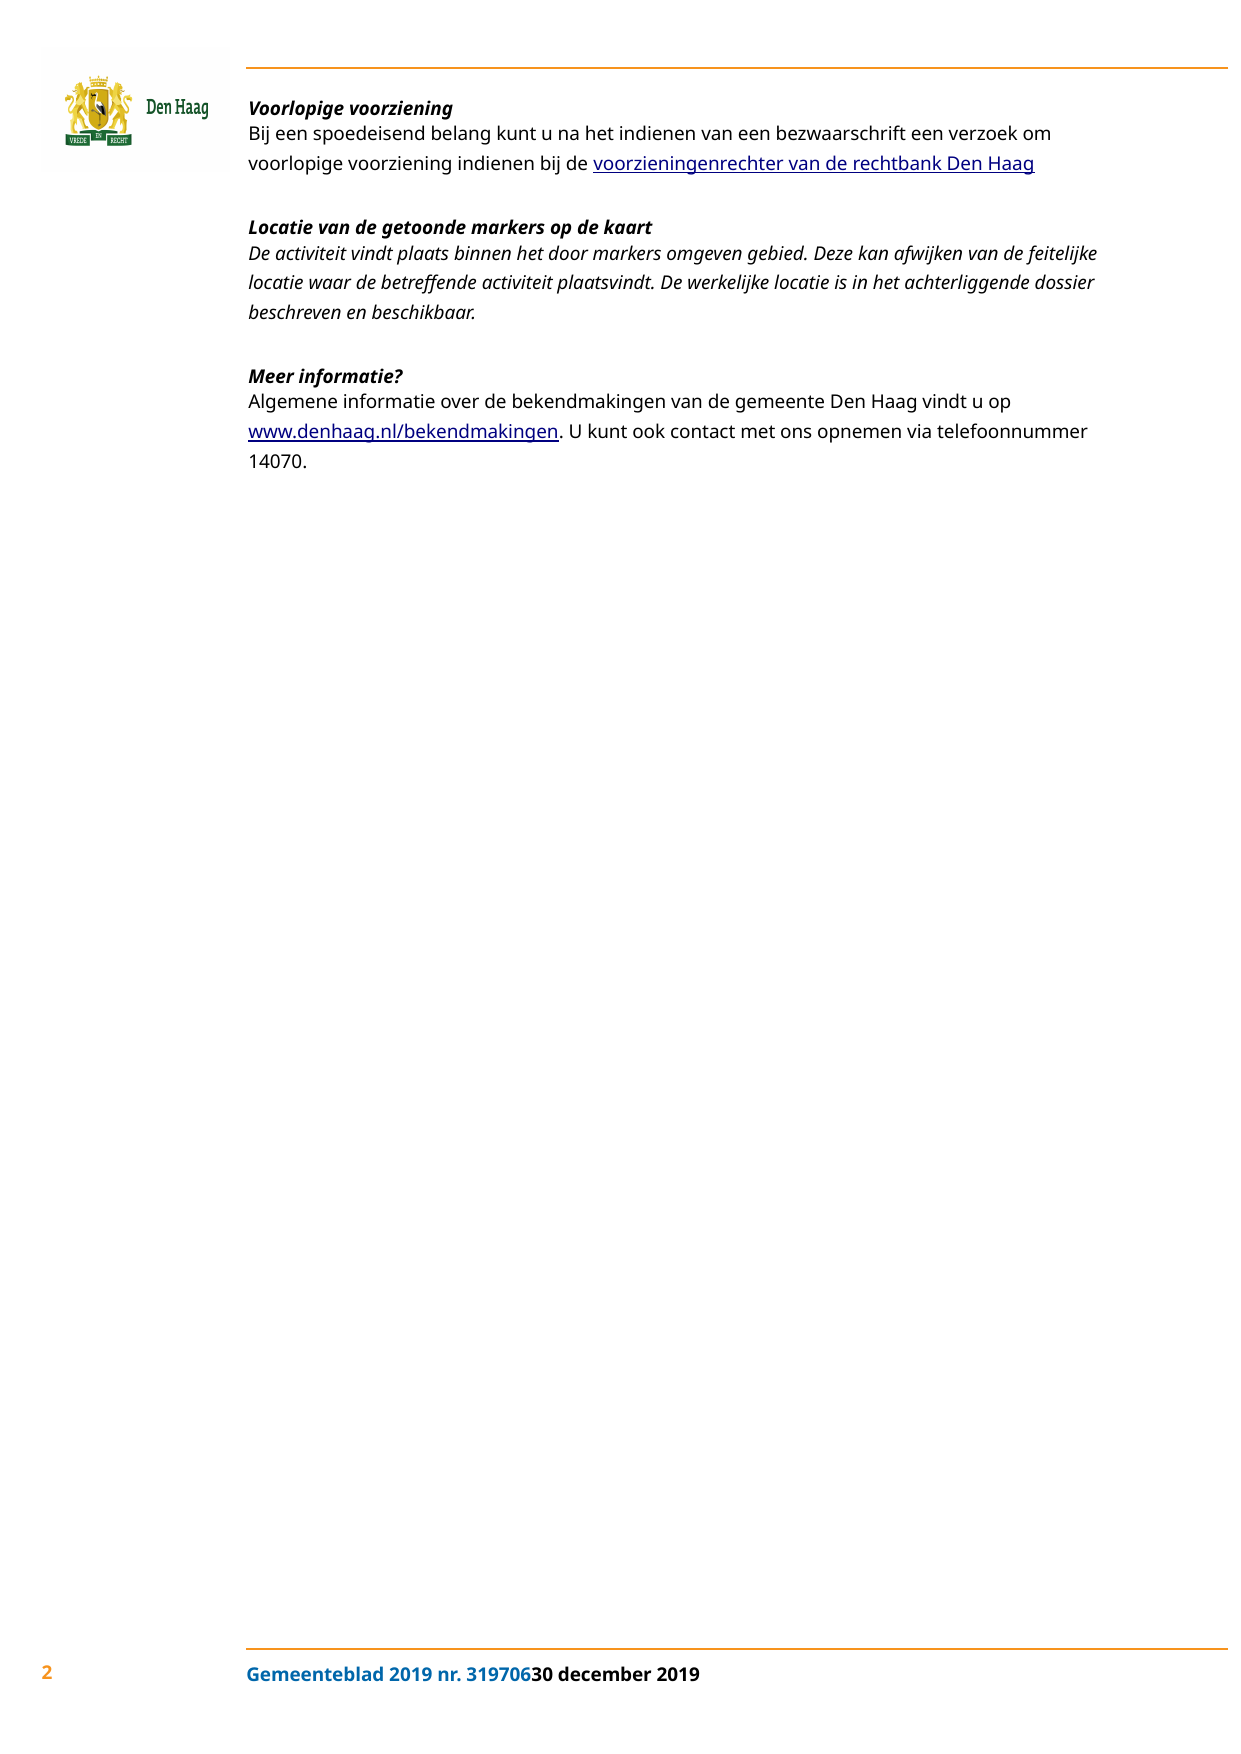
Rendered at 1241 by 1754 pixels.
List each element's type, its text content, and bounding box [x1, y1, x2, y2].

text Algemene informatie over de bekendmakingen van de gemeente Den Haag vindt u op www.denhaag.nl/bekendmakingen. U kunt ook contact met ons opnemen via telefoonnummer 14070. [248, 389, 1152, 473]
text De activiteit vindt plaats binnen het door markers omgeven gebied. Deze kan afwijken van de feitelijke locatie waar de betreffende activiteit plaatsvindt. De werkelijke locatie is in het achterliggende dossier beschreven en beschikbaar. [248, 240, 1152, 325]
text Meer informatie? [248, 363, 1152, 389]
text Voorlopige voorziening [248, 95, 1152, 121]
picture [41, 47, 231, 172]
text Bij een spoedeisend belang kunt u na het indienen van een bezwaarschrift een verzoek om voorlopige voorziening indienen bij de voorzieningenrechter van de rechtbank Den Haag [248, 121, 1152, 176]
text Locatie van de getoonde markers op de kaart [248, 214, 1152, 240]
